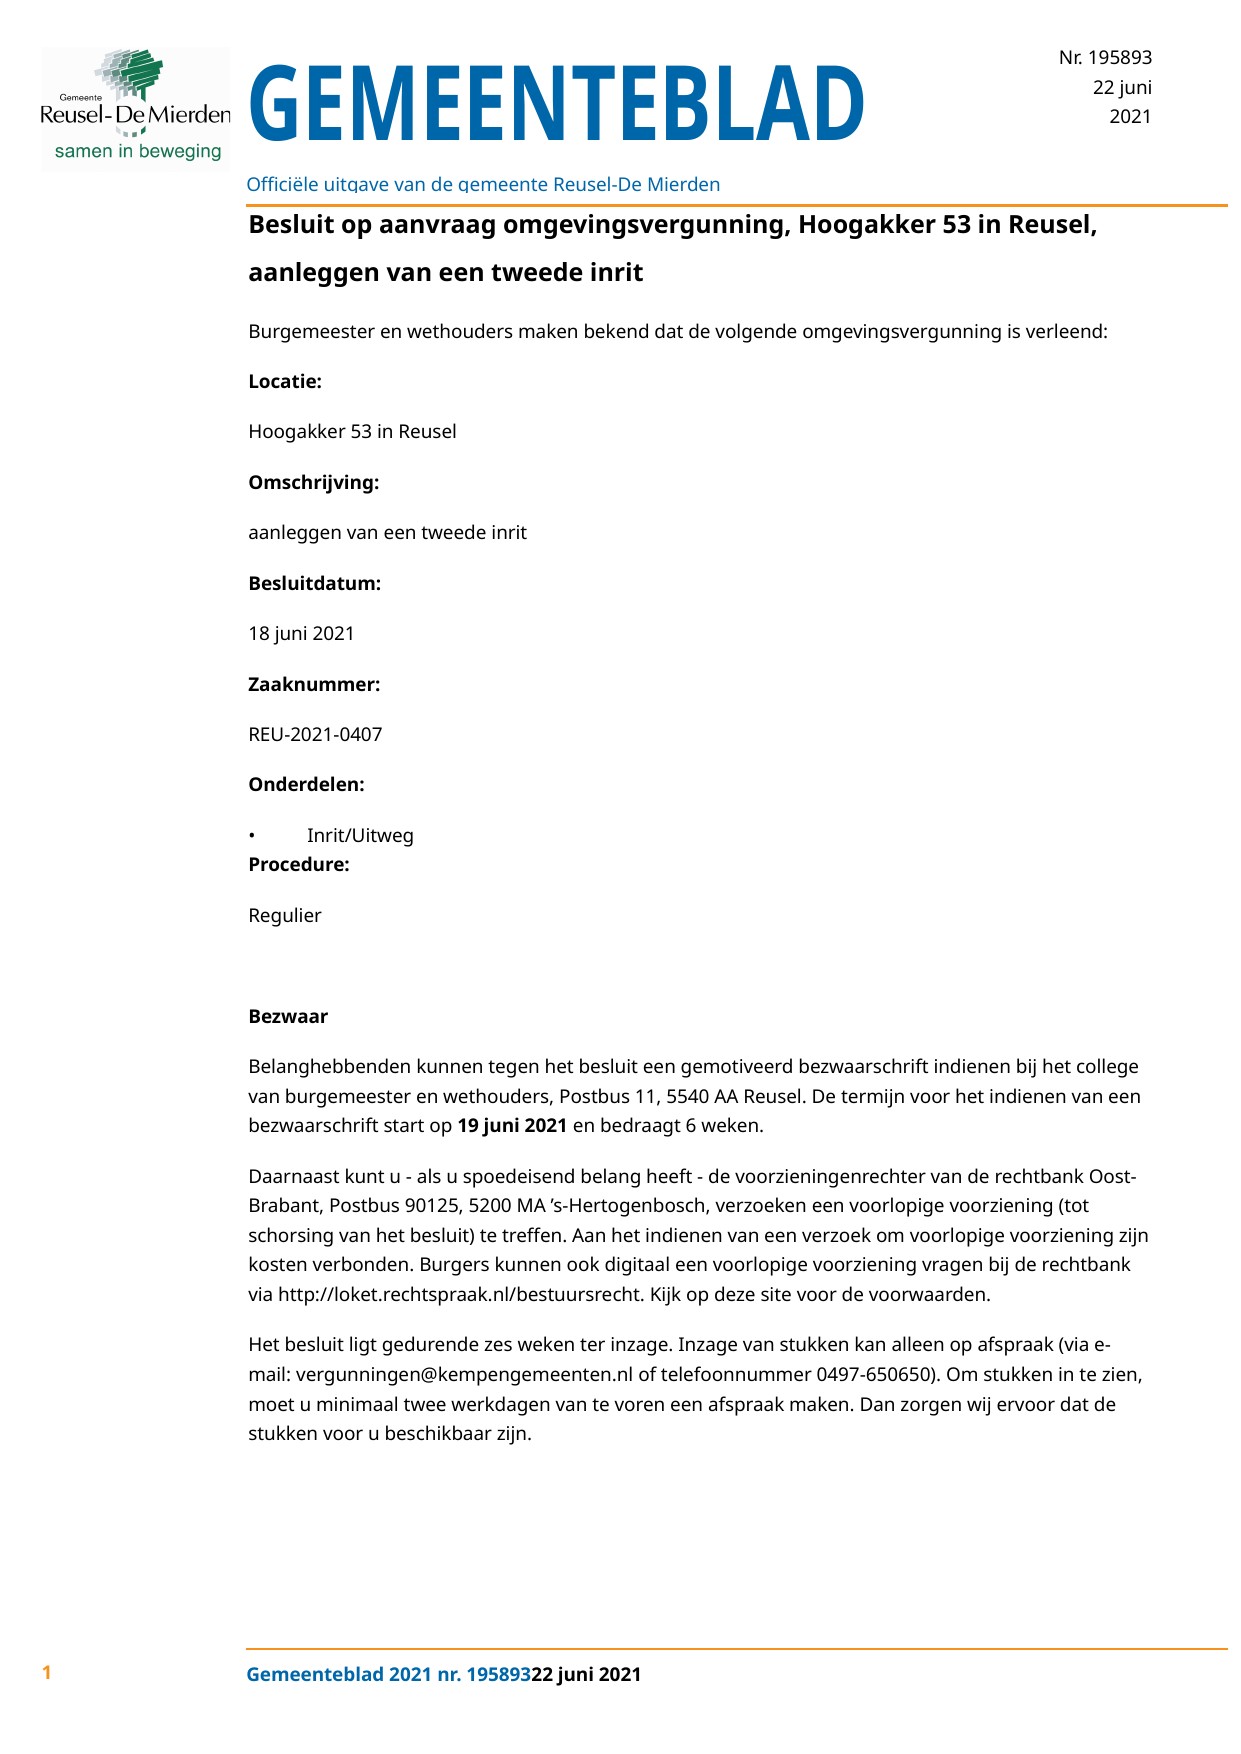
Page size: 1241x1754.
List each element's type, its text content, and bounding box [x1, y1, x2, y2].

text Besluit op aanvraag omgevingsvergunning, Hoogakker 53 in Reusel, aanleggen van een tweede inrit [248, 207, 1152, 288]
text Belanghebbenden kunnen tegen het besluit een gemotiveerd bezwaarschrift indienen bij het college van burgemeester en wethouders, Postbus 11, 5540 AA Reusel. De termijn voor het indienen van een bezwaarschrift start op 19 juni 2021 en bedraagt 6 weken. [248, 1053, 1152, 1138]
text aanleggen van een tweede inrit [248, 519, 1152, 545]
text Besluitdatum: [248, 570, 1152, 596]
text REU-2021-0407 [248, 721, 1152, 747]
text Onderdelen: [248, 772, 1152, 797]
text Regulier [248, 902, 1152, 928]
text Burgemeester en wethouders maken bekend dat de volgende omgevingsvergunning is verleend: [248, 318, 1152, 344]
picture [41, 47, 231, 172]
text Het besluit ligt gedurende zes weken ter inzage. Inzage van stukken kan alleen op afspraak (via e-mail: vergunningen@kempengemeenten.nl of telefoonnummer 0497-650650). Om stukken in te zien, moet u minimaal twee werkdagen van te voren een afspraak maken. Dan zorgen wij ervoor dat de stukken voor u beschikbaar zijn. [248, 1332, 1152, 1446]
text Hoogakker 53 in Reusel [248, 419, 1152, 444]
text 18 juni 2021 [248, 620, 1152, 646]
text Locatie: [248, 368, 1152, 394]
list Inrit/Uitweg [248, 822, 1152, 848]
text Procedure: [248, 852, 1152, 877]
text Omschrijving: [248, 469, 1152, 495]
text Zaaknummer: [248, 671, 1152, 697]
text Daarnaast kunt u - als u spoedeisend belang heeft - de voorzieningenrechter van de rechtbank Oost-Brabant, Postbus 90125, 5200 MA ’s-Hertogenbosch, verzoeken een voorlopige voorziening (tot schorsing van het besluit) te treffen. Aan het indienen van een verzoek om voorlopige voorziening zijn kosten verbonden. Burgers kunnen ook digitaal een voorlopige voorziening vragen bij de rechtbank via http://loket.rechtspraak.nl/bestuursrecht. Kijk op deze site voor de voorwaarden. [248, 1163, 1152, 1307]
text Bezwaar [248, 1003, 1152, 1029]
